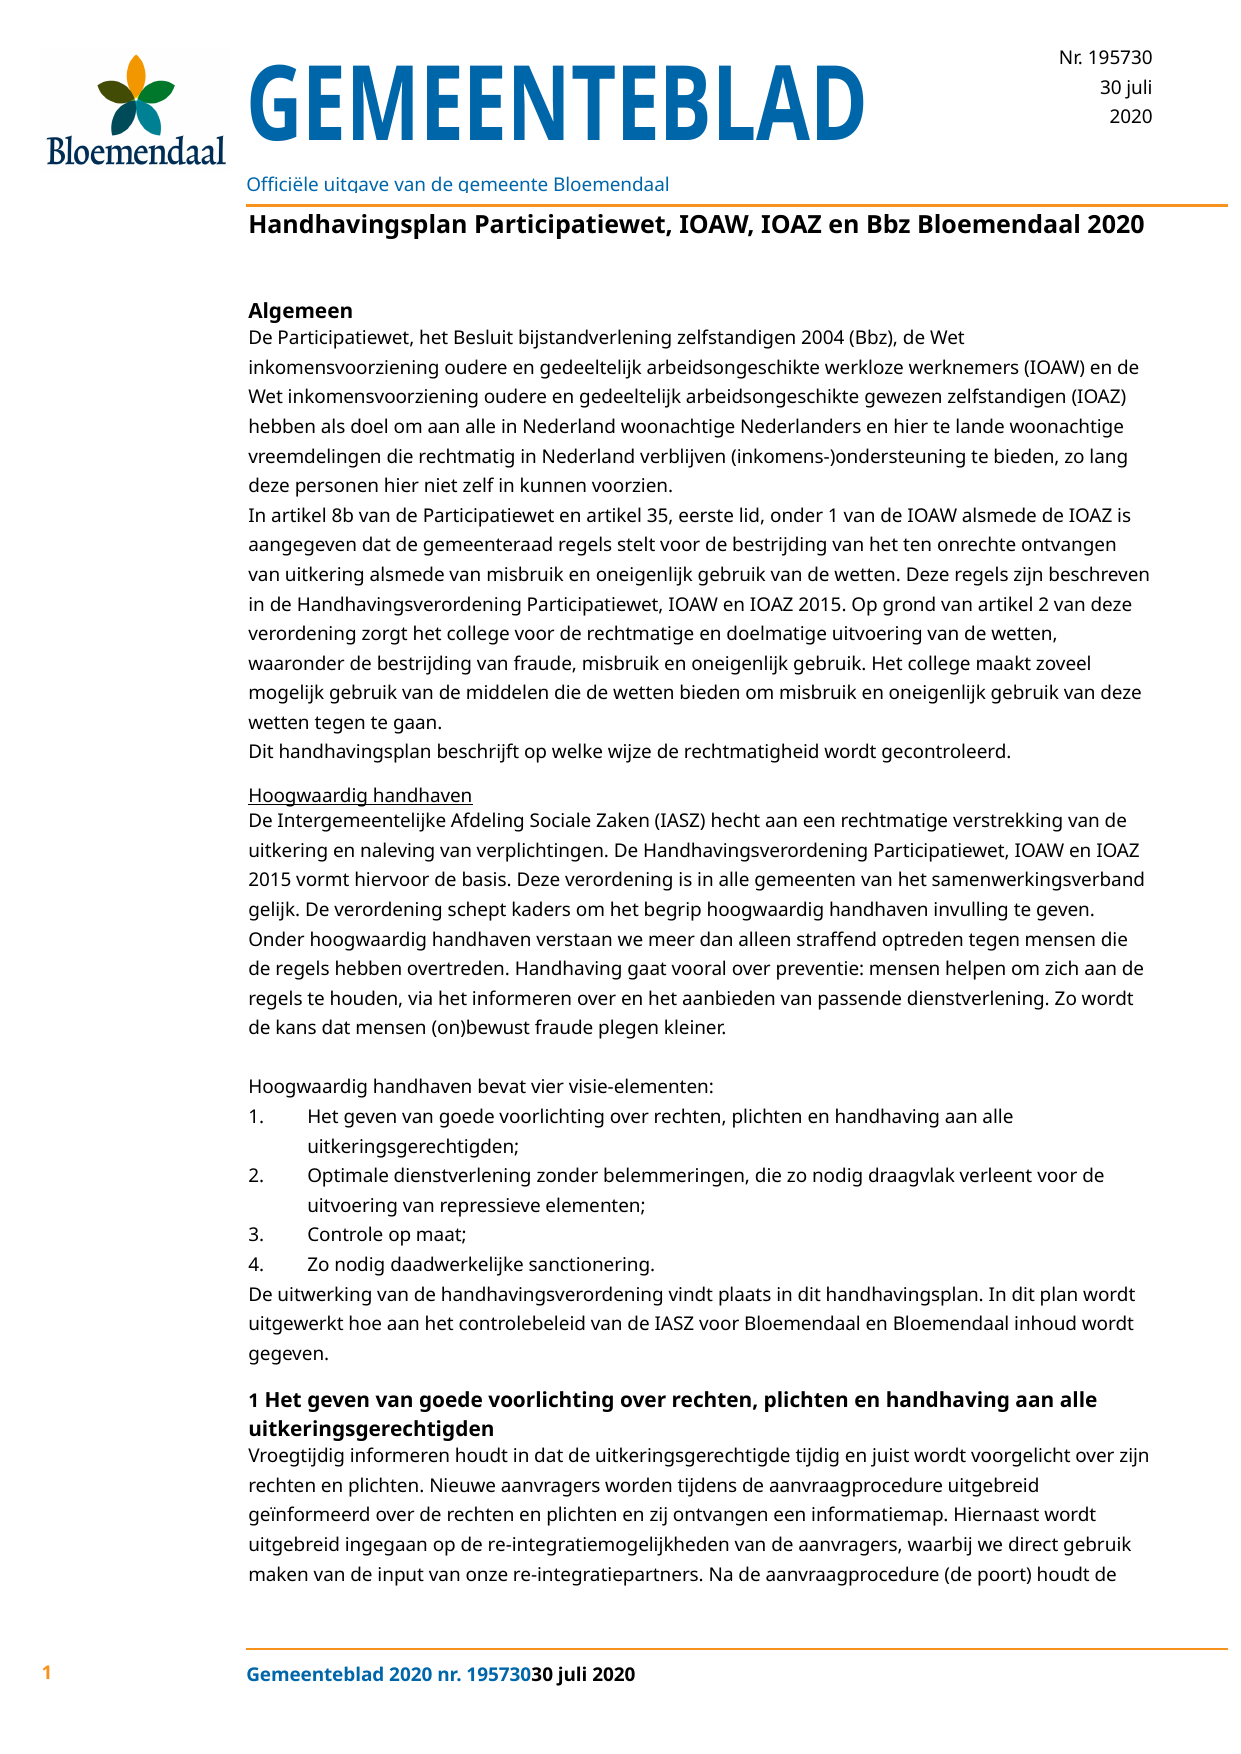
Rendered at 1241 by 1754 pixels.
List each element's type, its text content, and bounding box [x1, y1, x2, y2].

list Zo nodig daadwerkelijke sanctionering. [248, 1251, 1152, 1277]
text 1 Het geven van goede voorlichting over rechten, plichten en handhaving aan alle uitkeringsgerechtigden [248, 1386, 1152, 1442]
text Hoogwaardig handhaven bevat vier visie-elementen: [248, 1074, 1152, 1099]
text Hoogwaardig handhaven [248, 782, 1152, 807]
text In artikel 8b van de Participatiewet en artikel 35, eerste lid, onder 1 van de IOAW alsmede de IOAZ is aangegeven dat de gemeenteraad regels stelt voor de bestrijding van het ten onrechte ontvangen van uitkering alsmede van misbruik en oneigenlijk gebruik van de wetten. Deze regels zijn beschreven in de Handhavingsverordening Participatiewet, IOAW en IOAZ 2015. Op grond van artikel 2 van deze verordening zorgt het college voor de rechtmatige en doelmatige uitvoering van de wetten, waaronder de bestrijding van fraude, misbruik en oneigenlijk gebruik. Het college maakt zoveel mogelijk gebruik van de middelen die de wetten bieden om misbruik en oneigenlijk gebruik van deze wetten tegen te gaan. [248, 502, 1152, 735]
text De Intergemeentelijke Afdeling Sociale Zaken (IASZ) hecht aan een rechtmatige verstrekking van de uitkering en naleving van verplichtingen. De Handhavingsverordening Participatiewet, IOAW en IOAZ 2015 vormt hiervoor de basis. Deze verordening is in alle gemeenten van het samenwerkingsverband gelijk. De verordening schept kaders om het begrip hoogwaardig handhaven invulling te geven. Onder hoogwaardig handhaven verstaan we meer dan alleen straffend optreden tegen mensen die de regels hebben overtreden. Handhaving gaat vooral over preventie: mensen helpen om zich aan de regels te houden, via het informeren over en het aanbieden van passende dienstverlening. Zo wordt de kans dat mensen (on)bewust fraude plegen kleiner. [248, 807, 1152, 1040]
picture [41, 47, 231, 172]
text De Participatiewet, het Besluit bijstandverlening zelfstandigen 2004 (Bbz), de Wet inkomensvoorziening oudere en gedeeltelijk arbeidsongeschikte werkloze werknemers (IOAW) en de Wet inkomensvoorziening oudere en gedeeltelijk arbeidsongeschikte gewezen zelfstandigen (IOAZ) hebben als doel om aan alle in Nederland woonachtige Nederlanders en hier te lande woonachtige vreemdelingen die rechtmatig in Nederland verblijven (inkomens-)ondersteuning te bieden, zo lang deze personen hier niet zelf in kunnen voorzien. [248, 324, 1152, 498]
text Dit handhavingsplan beschrijft op welke wijze de rechtmatigheid wordt gecontroleerd. [248, 739, 1152, 764]
text Vroegtijdig informeren houdt in dat de uitkeringsgerechtigde tijdig en juist wordt voorgelicht over zijn rechten en plichten. Nieuwe aanvragers worden tijdens de aanvraagprocedure uitgebreid geïnformeerd over de rechten en plichten en zij ontvangen een informatiemap. Hiernaast wordt uitgebreid ingegaan op de re-integratiemogelijkheden van de aanvragers, waarbij we direct gebruik maken van de input van onze re-integratiepartners. Na de aanvraagprocedure (de poort) houdt de [248, 1442, 1152, 1587]
text Handhavingsplan Participatiewet, IOAW, IOAZ en Bbz Bloemendaal 2020 [248, 207, 1152, 241]
text De uitwerking van de handhavingsverordening vindt plaats in dit handhavingsplan. In dit plan wordt uitgewerkt hoe aan het controlebeleid van de IASZ voor Bloemendaal en Bloemendaal inhoud wordt gegeven. [248, 1281, 1152, 1366]
text Algemeen [248, 296, 1152, 324]
list Optimale dienstverlening zonder belemmeringen, die zo nodig draagvlak verleent voor de uitvoering van repressieve elementen; [248, 1162, 1152, 1218]
list Controle op maat; [248, 1222, 1152, 1247]
list Het geven van goede voorlichting over rechten, plichten en handhaving aan alle uitkeringsgerechtigden; [248, 1103, 1152, 1159]
